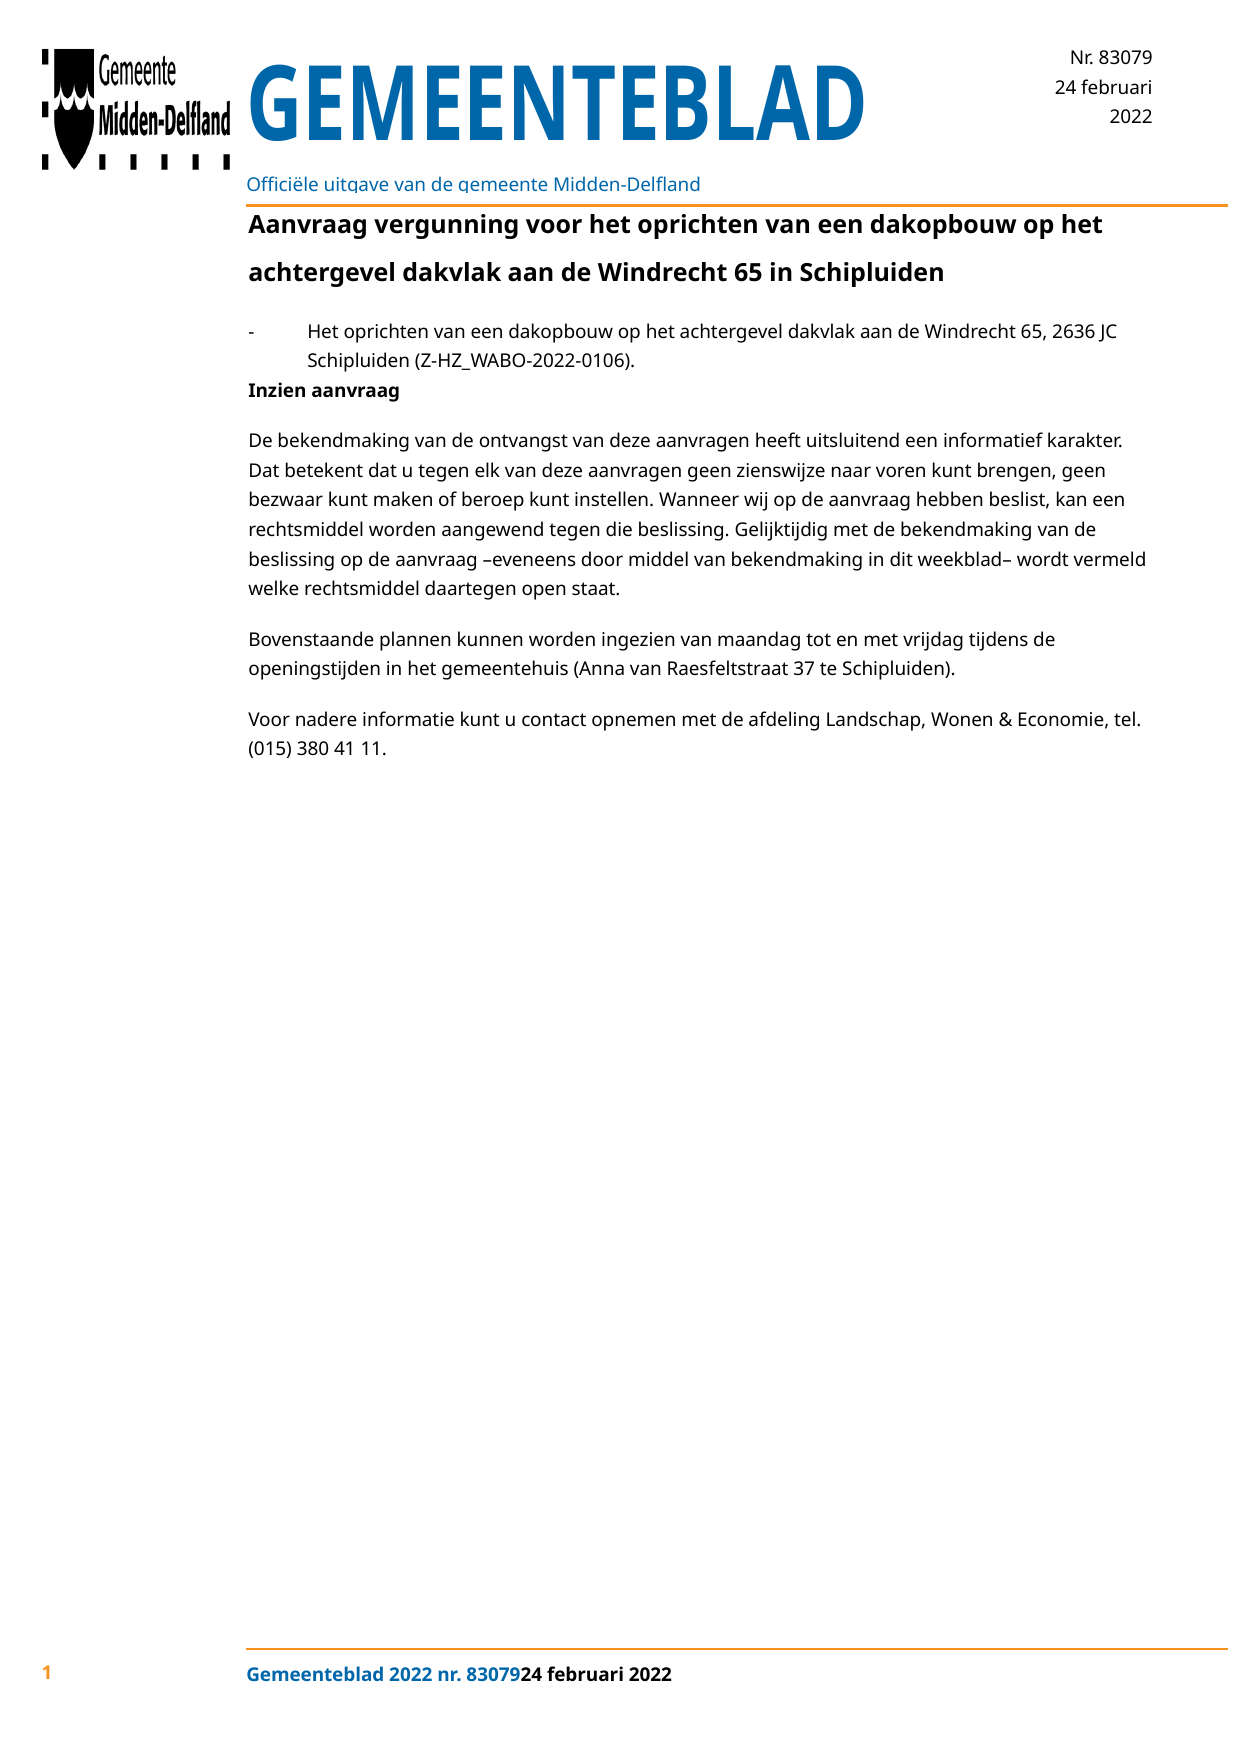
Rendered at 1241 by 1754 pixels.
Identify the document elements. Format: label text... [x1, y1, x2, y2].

picture [41, 47, 231, 172]
text Aanvraag vergunning voor het oprichten van een dakopbouw op het achtergevel dakvlak aan de Windrecht 65 in Schipluiden [248, 207, 1152, 288]
text Bovenstaande plannen kunnen worden ingezien van maandag tot en met vrijdag tijdens de openingstijden in het gemeentehuis (Anna van Raesfeltstraat 37 te Schipluiden). [248, 626, 1152, 681]
text De bekendmaking van de ontvangst van deze aanvragen heeft uitsluitend een informatief karakter. Dat betekent dat u tegen elk van deze aanvragen geen zienswijze naar voren kunt brengen, geen bezwaar kunt maken of beroep kunt instellen. Wanneer wij op de aanvraag hebben beslist, kan een rechtsmiddel worden aangewend tegen die beslissing. Gelijktijdig met de bekendmaking van de beslissing op de aanvraag –eveneens door middel van bekendmaking in dit weekblad– wordt vermeld welke rechtsmiddel daartegen open staat. [248, 427, 1152, 601]
text Inzien aanvraag [248, 377, 1152, 403]
text Voor nadere informatie kunt u contact opnemen met de afdeling Landschap, Wonen & Economie, tel. (015) 380 41 11. [248, 706, 1152, 761]
list Het oprichten van een dakopbouw op het achtergevel dakvlak aan de Windrecht 65, 2636 JC Schipluiden (Z-HZ_WABO-2022-0106). [248, 318, 1152, 373]
